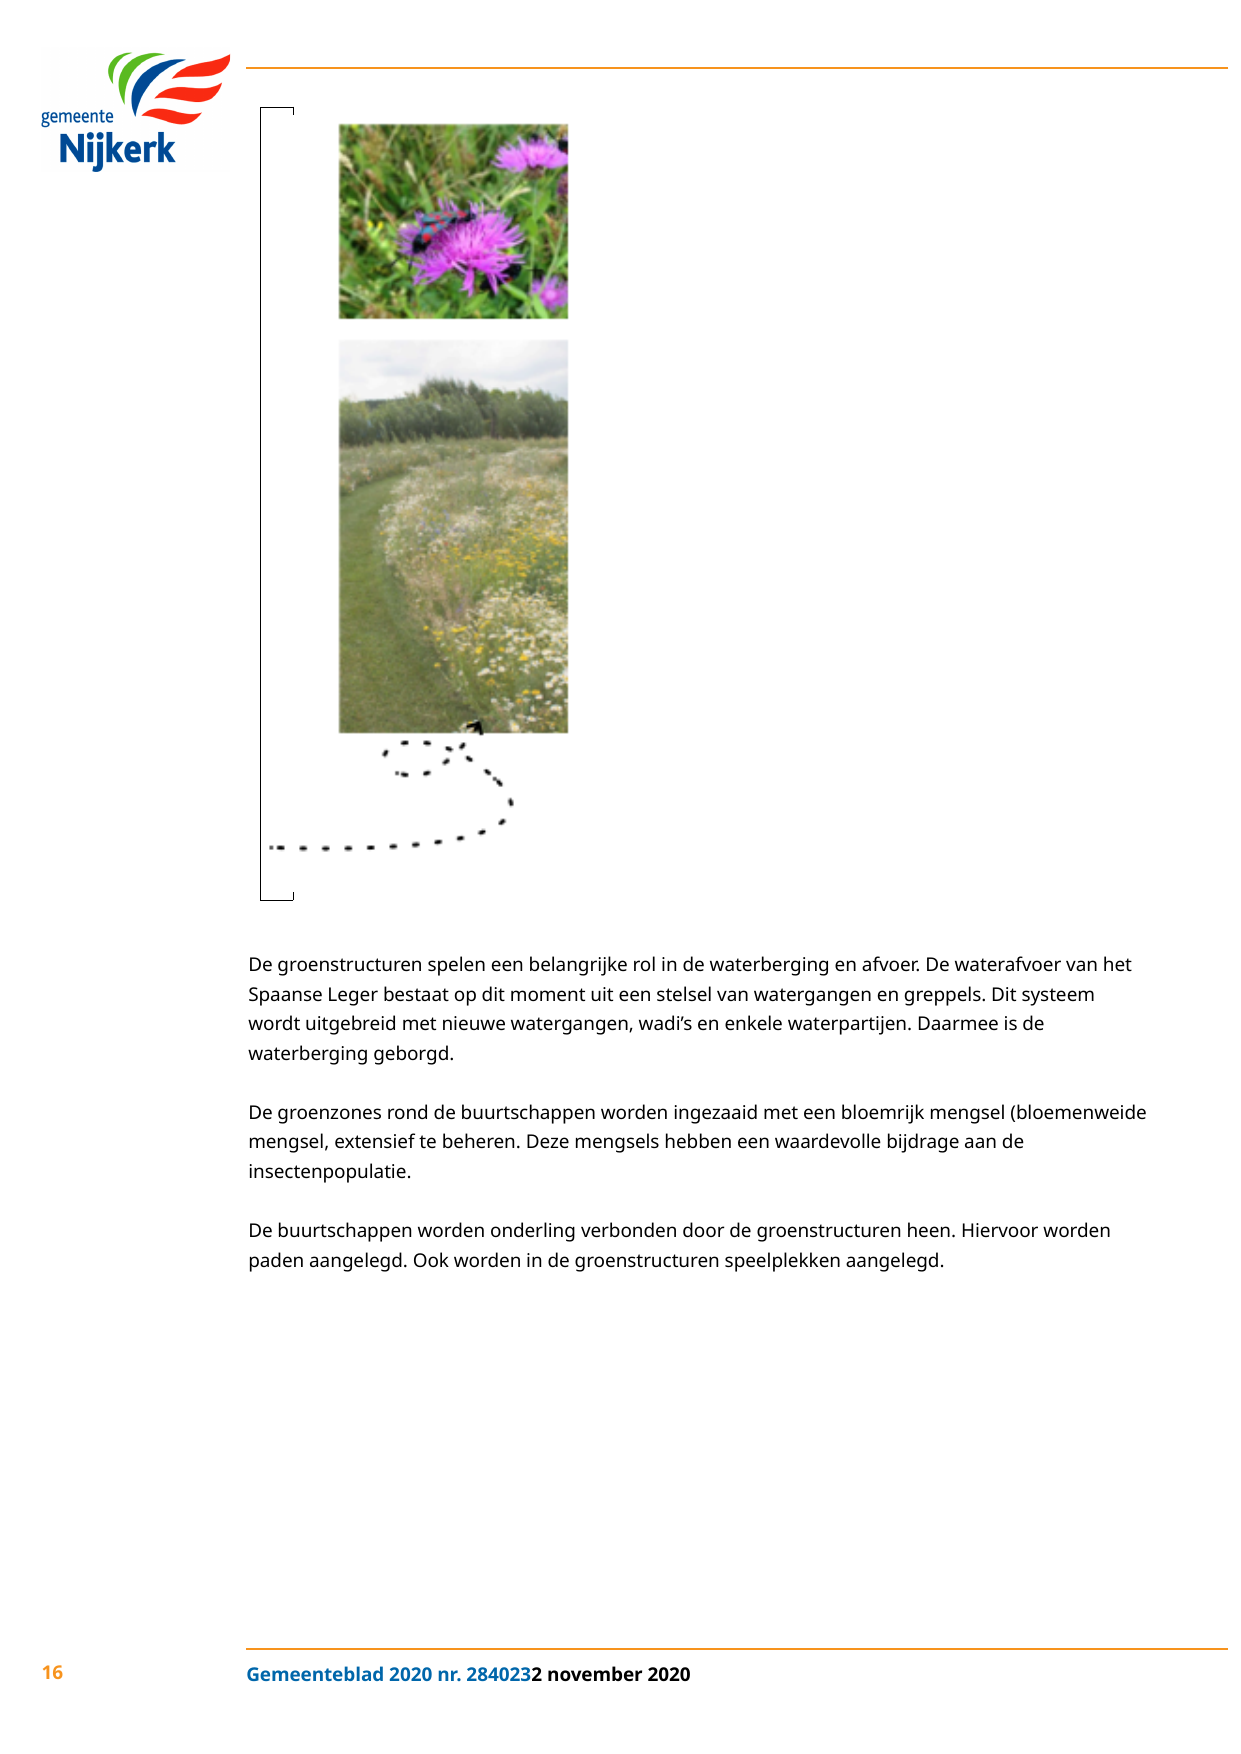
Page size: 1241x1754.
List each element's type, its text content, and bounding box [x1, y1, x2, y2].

text De buurtschappen worden onderling verbonden door de groenstructuren heen. Hiervoor worden paden aangelegd. Ook worden in de groenstructuren speelplekken aangelegd. [248, 1217, 1152, 1273]
text De groenzones rond de buurtschappen worden ingezaaid met een bloemrijk mengsel (bloemenweide mengsel, extensief te beheren. Deze mengsels hebben een waardevolle bijdrage aan de insectenpopulatie. [248, 1099, 1152, 1184]
text De groenstructuren spelen een belangrijke rol in de waterberging en afvoer. De waterafvoer van het Spaanse Leger bestaat op dit moment uit een stelsel van watergangen en greppels. Dit systeem wordt uitgebreid met nieuwe watergangen, wadi’s en enkele waterpartijen. Daarmee is de waterberging geborgd. [248, 951, 1152, 1066]
picture [41, 47, 231, 172]
picture [268, 115, 1173, 892]
